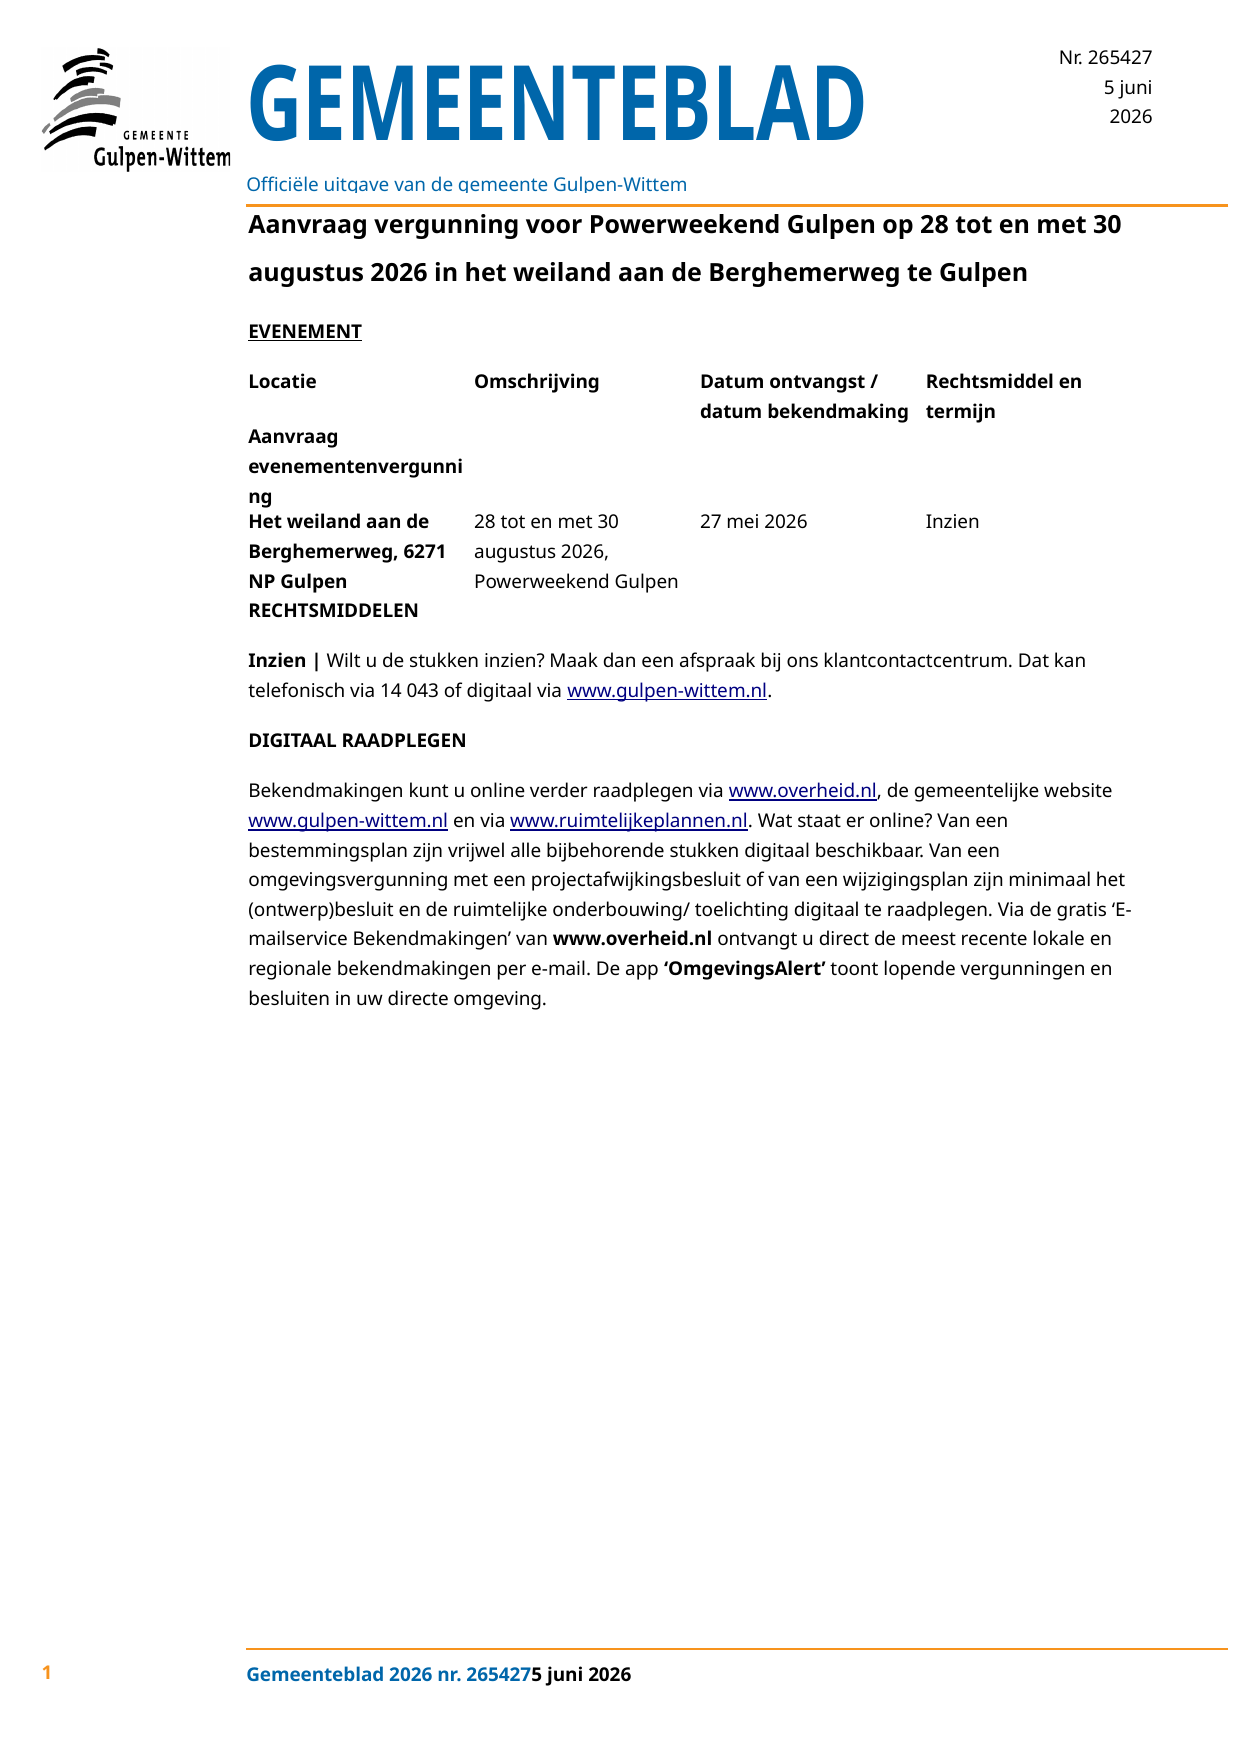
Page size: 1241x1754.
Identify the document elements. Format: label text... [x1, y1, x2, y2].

table_cell Het weiland aan de Berghemerweg, 6271 NP Gulpen [248, 509, 474, 593]
table_header Datum ontvangst / datum bekendmaking [700, 369, 926, 424]
text Aanvraag vergunning voor Powerweekend Gulpen op 28 tot en met 30 augustus 2026 in het weiland aan de Berghemerweg te Gulpen [248, 207, 1152, 288]
text DIGITAAL RAADPLEGEN [248, 727, 1152, 753]
table_cell [474, 424, 700, 509]
table_cell Aanvraag evenementenvergunning [248, 424, 474, 509]
table_header Rechtsmiddel en termijn [926, 369, 1152, 424]
table_header Omschrijving [474, 369, 700, 424]
text RECHTSMIDDELEN [248, 597, 1152, 622]
picture [41, 47, 231, 172]
table_cell [700, 424, 926, 509]
table_cell [926, 424, 1152, 509]
text Inzien | Wilt u de stukken inzien? Maak dan een afspraak bij ons klantcontactcentrum. Dat kan telefonisch via 14 043 of digitaal via www.gulpen-wittem.nl. [248, 647, 1152, 702]
text EVENEMENT [248, 318, 1152, 344]
table_cell Inzien [926, 509, 1152, 593]
table_cell 28 tot en met 30 augustus 2026, Powerweekend Gulpen [474, 509, 700, 593]
text Bekendmakingen kunt u online verder raadplegen via www.overheid.nl, de gemeentelijke website www.gulpen-wittem.nl en via www.ruimtelijkeplannen.nl. Wat staat er online? Van een bestemmingsplan zijn vrijwel alle bijbehorende stukken digitaal beschikbaar. Van een omgevingsvergunning met een projectafwijkingsbesluit of van een wijzigingsplan zijn minimaal het (ontwerp)besluit en de ruimtelijke onderbouwing/ toelichting digitaal te raadplegen. Via de gratis ‘E-mailservice Bekendmakingen’ van www.overheid.nl ontvangt u direct de meest recente lokale en regionale bekendmakingen per e-mail. De app ‘OmgevingsAlert’ toont lopende vergunningen en besluiten in uw directe omgeving. [248, 778, 1152, 1010]
table_header Locatie [248, 369, 474, 424]
table_cell 27 mei 2026 [700, 509, 926, 593]
